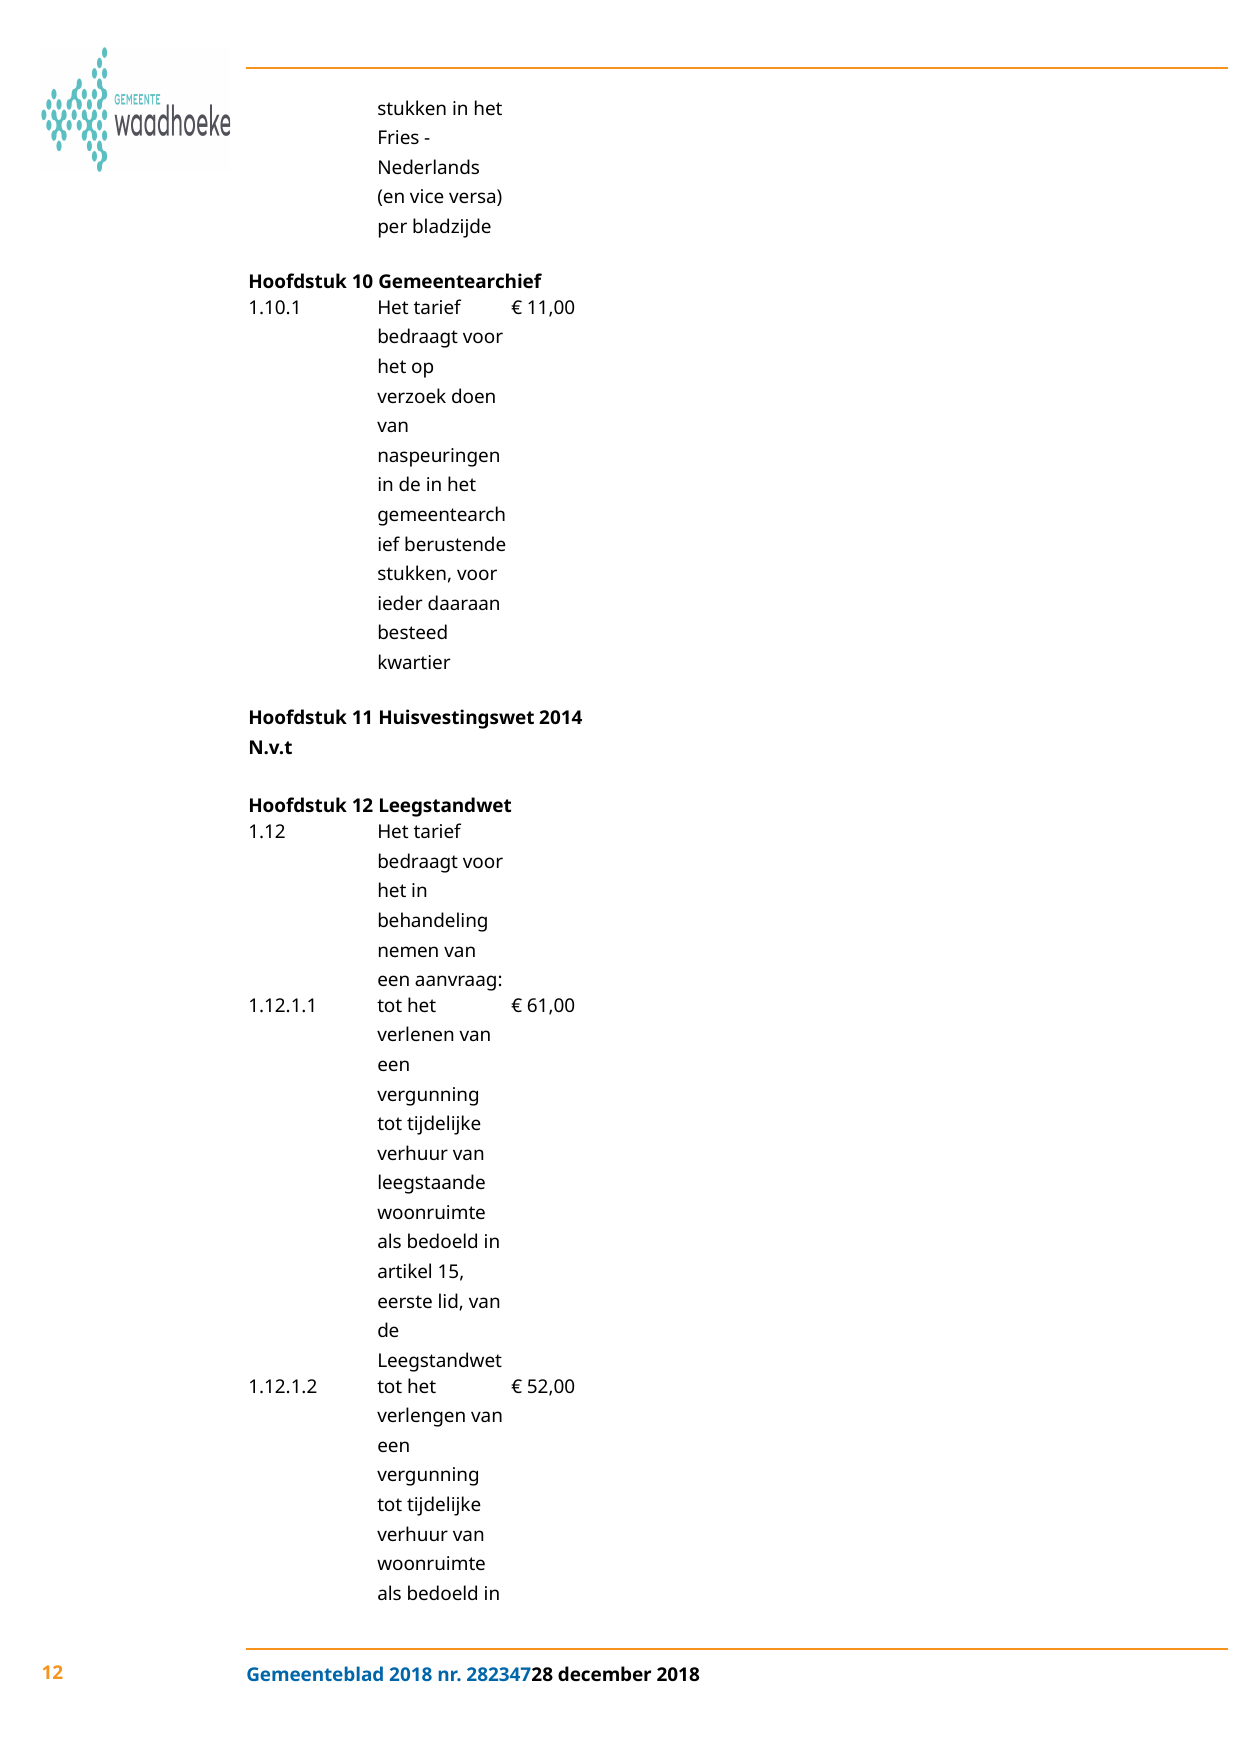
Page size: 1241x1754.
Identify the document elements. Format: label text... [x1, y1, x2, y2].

table_cell € 11,00 [506, 294, 635, 675]
table_cell stukken in het Fries - Nederlands (en vice versa) per bladzijde [377, 95, 506, 239]
table_cell 1.12.1.2 [248, 1373, 377, 1606]
table_cell 1.10.1 [248, 294, 377, 675]
table_cell Hoofdstuk 10 Gemeentearchief [248, 239, 635, 294]
table_cell [248, 95, 377, 239]
table_cell 1.12 [248, 819, 377, 992]
table_cell tot het verlenen van een vergunning tot tijdelijke verhuur van leegstaande woonruimte als bedoeld in artikel 15, eerste lid, van de Leegstandwet [377, 992, 506, 1373]
table_header Hoofdstuk 12 Leegstandwet [248, 793, 635, 818]
table_cell Het tarief bedraagt voor het in behandeling nemen van een aanvraag: [377, 819, 506, 992]
table_cell 1.12.1.1 [248, 992, 377, 1373]
table_cell Het tarief bedraagt voor het op verzoek doen van naspeuringen in de in het gemeentearchief berustende stukken, voor ieder daaraan besteed kwartier [377, 294, 506, 675]
table_cell € 52,00 [506, 1373, 635, 1606]
table_cell Hoofdstuk 11 Huisvestingswet 2014 N.v.t [248, 675, 635, 760]
table_cell € 61,00 [506, 992, 635, 1373]
table_cell [506, 95, 635, 239]
picture [41, 47, 231, 172]
table_cell [506, 819, 635, 992]
table_cell tot het verlengen van een vergunning tot tijdelijke verhuur van woonruimte als bedoeld in [377, 1373, 506, 1606]
